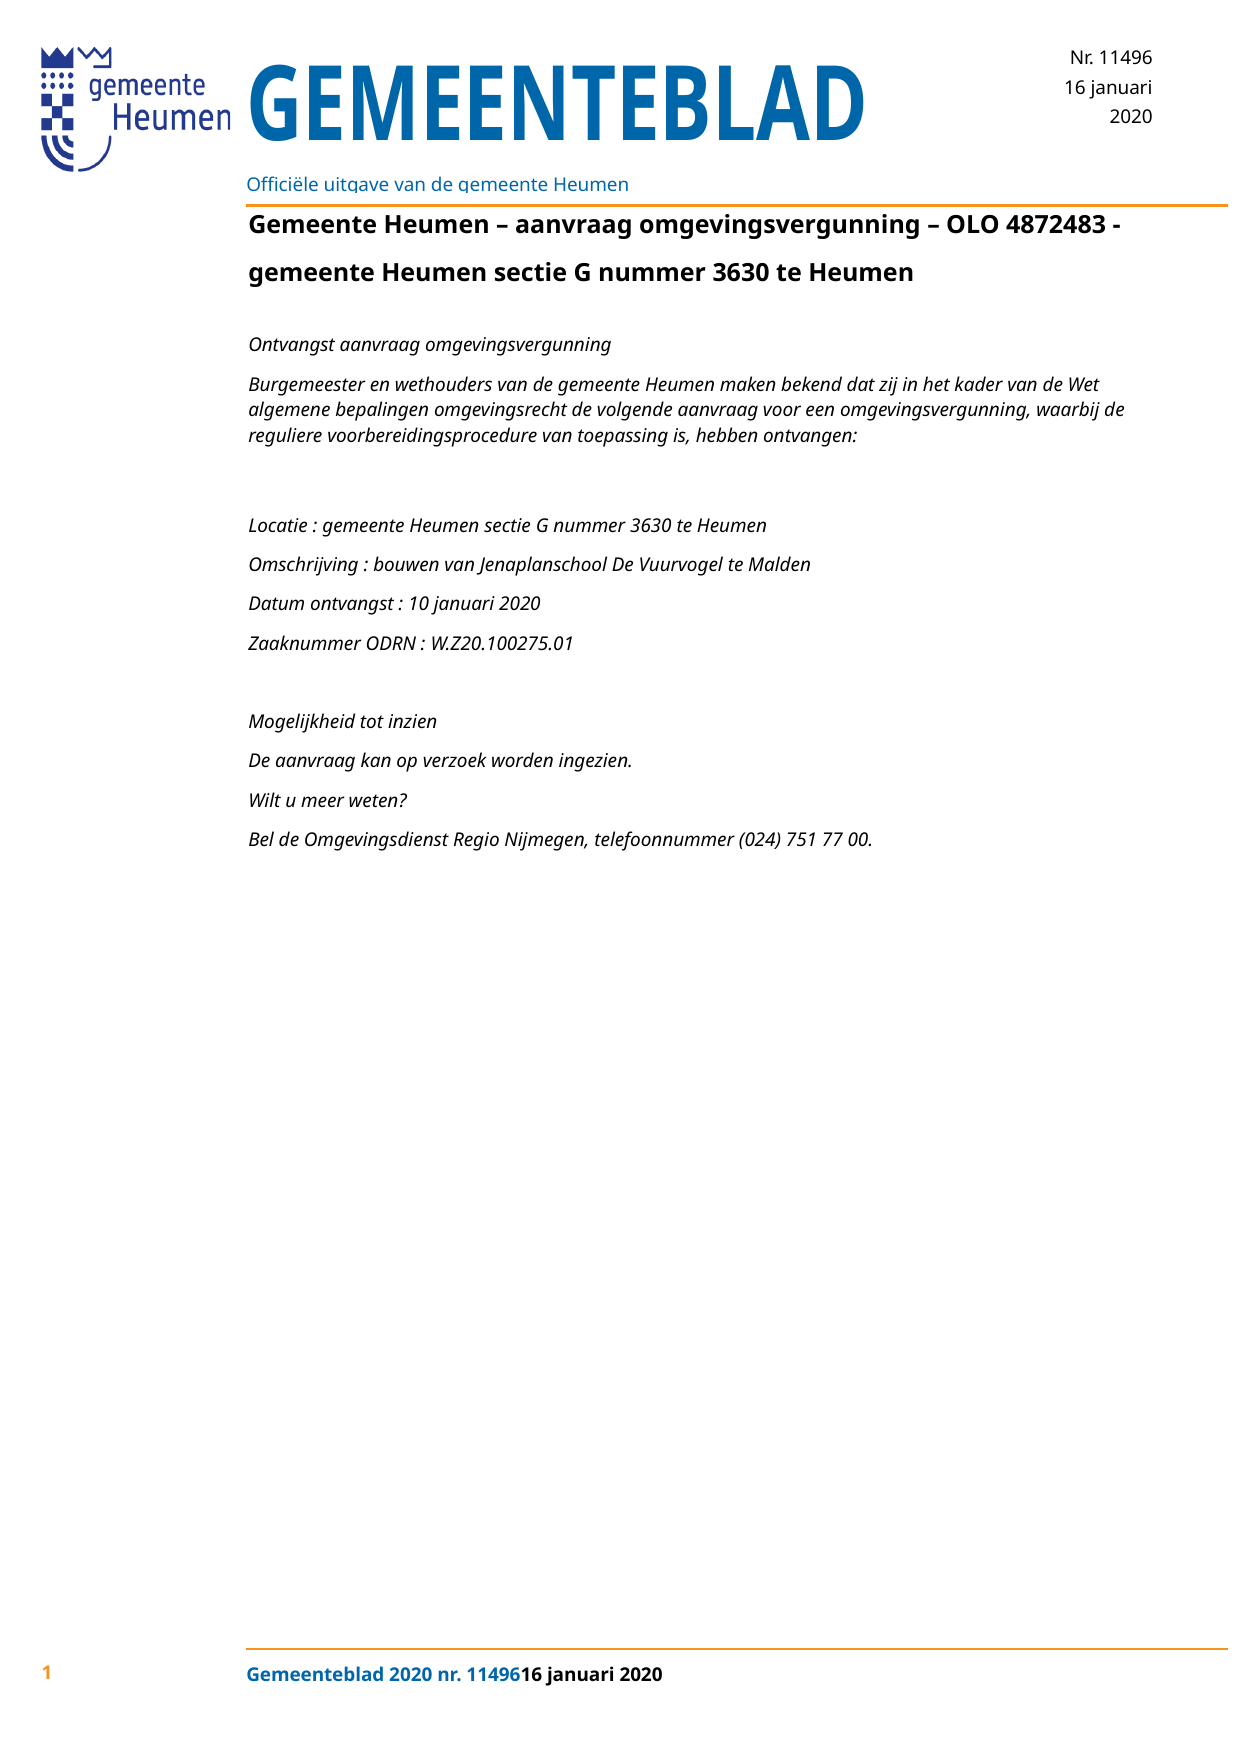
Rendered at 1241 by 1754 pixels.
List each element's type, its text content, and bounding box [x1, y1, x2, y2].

text Gemeente Heumen – aanvraag omgevingsvergunning – OLO 4872483 - gemeente Heumen sectie G nummer 3630 te Heumen [248, 207, 1152, 288]
text Mogelijkheid tot inzien [248, 708, 1152, 734]
text De aanvraag kan op verzoek worden ingezien. [248, 747, 1152, 773]
text Datum ontvangst : 10 januari 2020 [248, 590, 1152, 616]
text Ontvangst aanvraag omgevingsvergunning [248, 331, 1152, 357]
text Zaaknummer ODRN : W.Z20.100275.01 [248, 630, 1152, 655]
text Bel de Omgevingsdienst Regio Nijmegen, telefoonnummer (024) 751 77 00. [248, 826, 1152, 852]
text Wilt u meer weten? [248, 787, 1152, 812]
text Burgemeester en wethouders van de gemeente Heumen maken bekend dat zij in het kader van de Wet algemene bepalingen omgevingsrecht de volgende aanvraag voor een omgevingsvergunning, waarbij de reguliere voorbereidingsprocedure van toepassing is, hebben ontvangen: [248, 371, 1152, 448]
text Omschrijving : bouwen van Jenaplanschool De Vuurvogel te Malden [248, 551, 1152, 577]
text Locatie : gemeente Heumen sectie G nummer 3630 te Heumen [248, 512, 1152, 538]
picture [41, 47, 231, 172]
